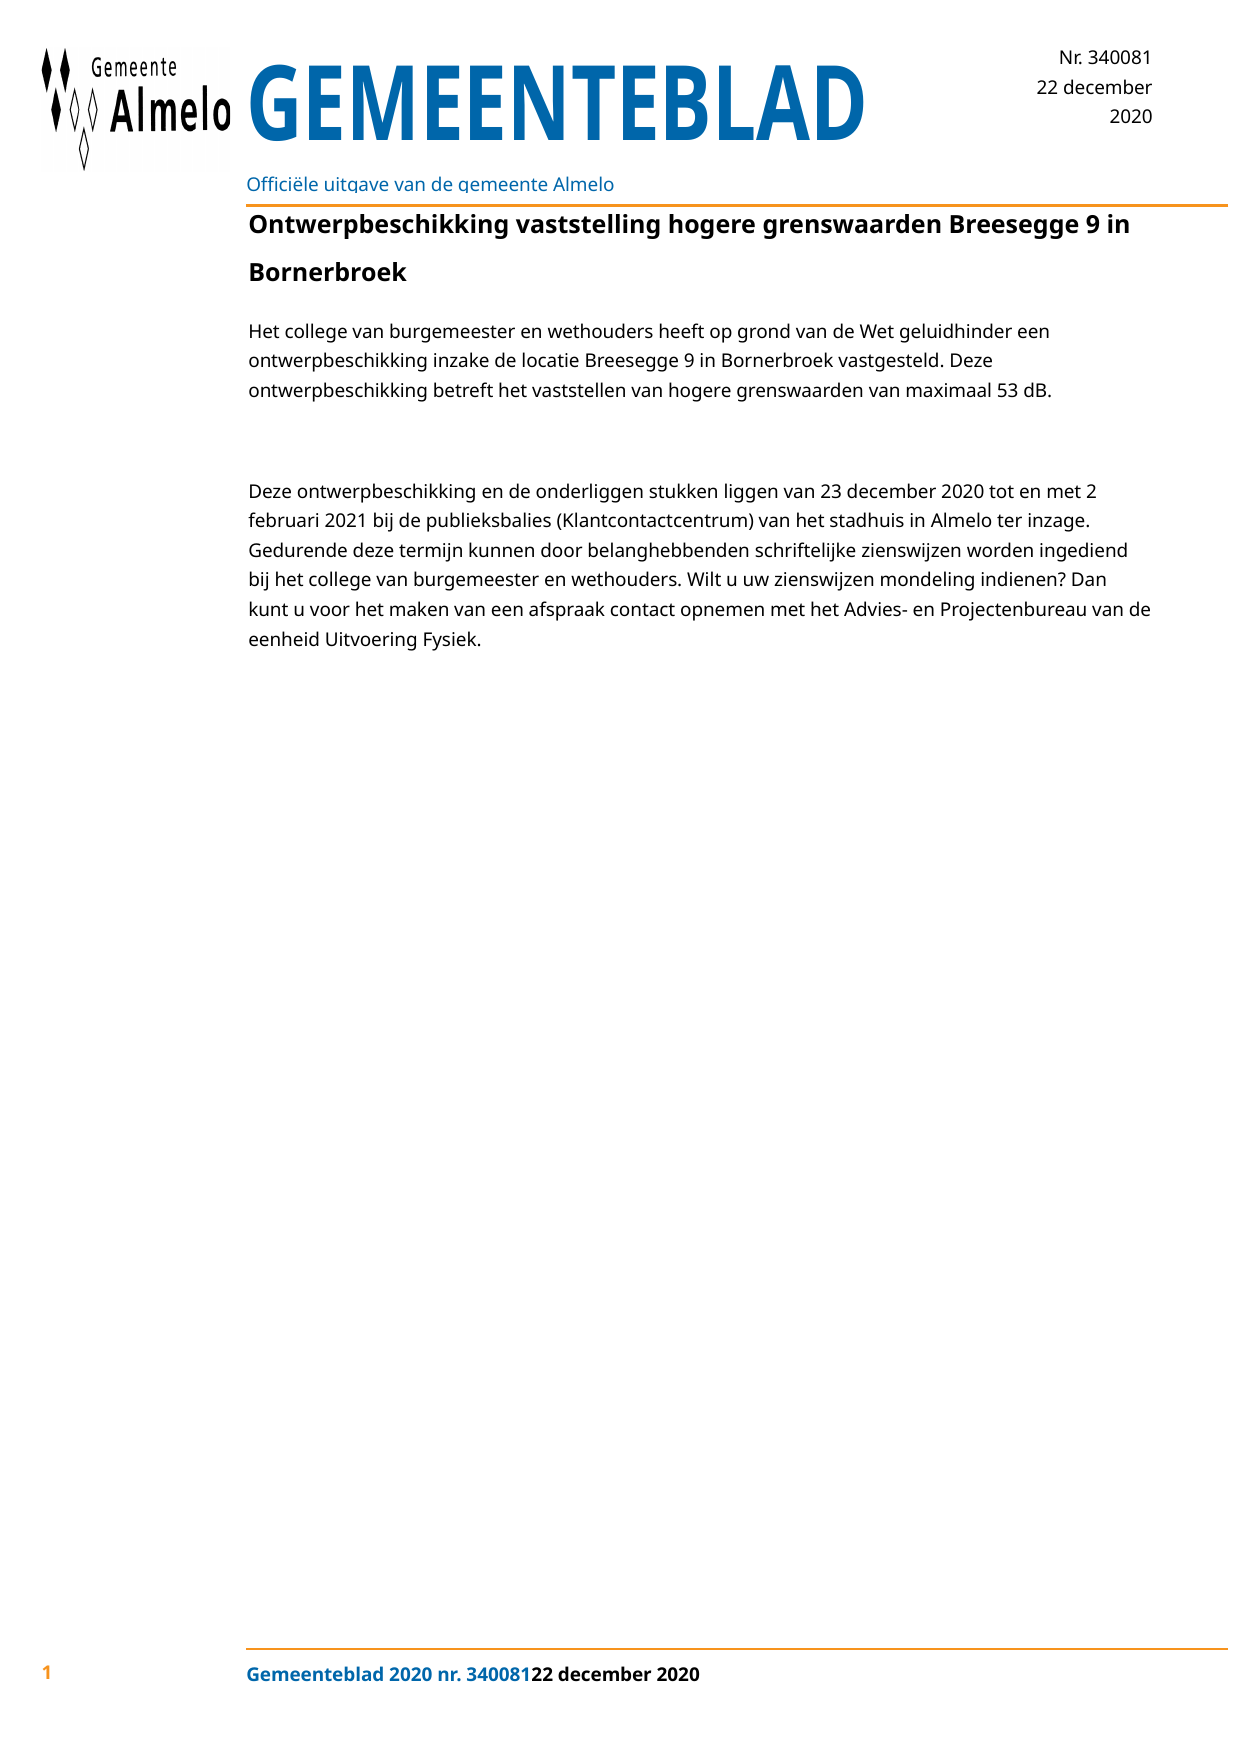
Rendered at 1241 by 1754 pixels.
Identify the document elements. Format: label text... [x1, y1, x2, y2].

text Het college van burgemeester en wethouders heeft op grond van de Wet geluidhinder een ontwerpbeschikking inzake de locatie Breesegge 9 in Bornerbroek vastgesteld. Deze ontwerpbeschikking betreft het vaststellen van hogere grenswaarden van maximaal 53 dB. [248, 318, 1152, 403]
picture [41, 47, 231, 172]
text Deze ontwerpbeschikking en de onderliggen stukken liggen van 23 december 2020 tot en met 2 februari 2021 bij de publieksbalies (Klantcontactcentrum) van het stadhuis in Almelo ter inzage. Gedurende deze termijn kunnen door belanghebbenden schriftelijke zienswijzen worden ingediend bij het college van burgemeester en wethouders. Wilt u uw zienswijzen mondeling indienen? Dan kunt u voor het maken van een afspraak contact opnemen met het Advies- en Projectenbureau van de eenheid Uitvoering Fysiek. [248, 478, 1152, 652]
text Ontwerpbeschikking vaststelling hogere grenswaarden Breesegge 9 in Bornerbroek [248, 207, 1152, 288]
